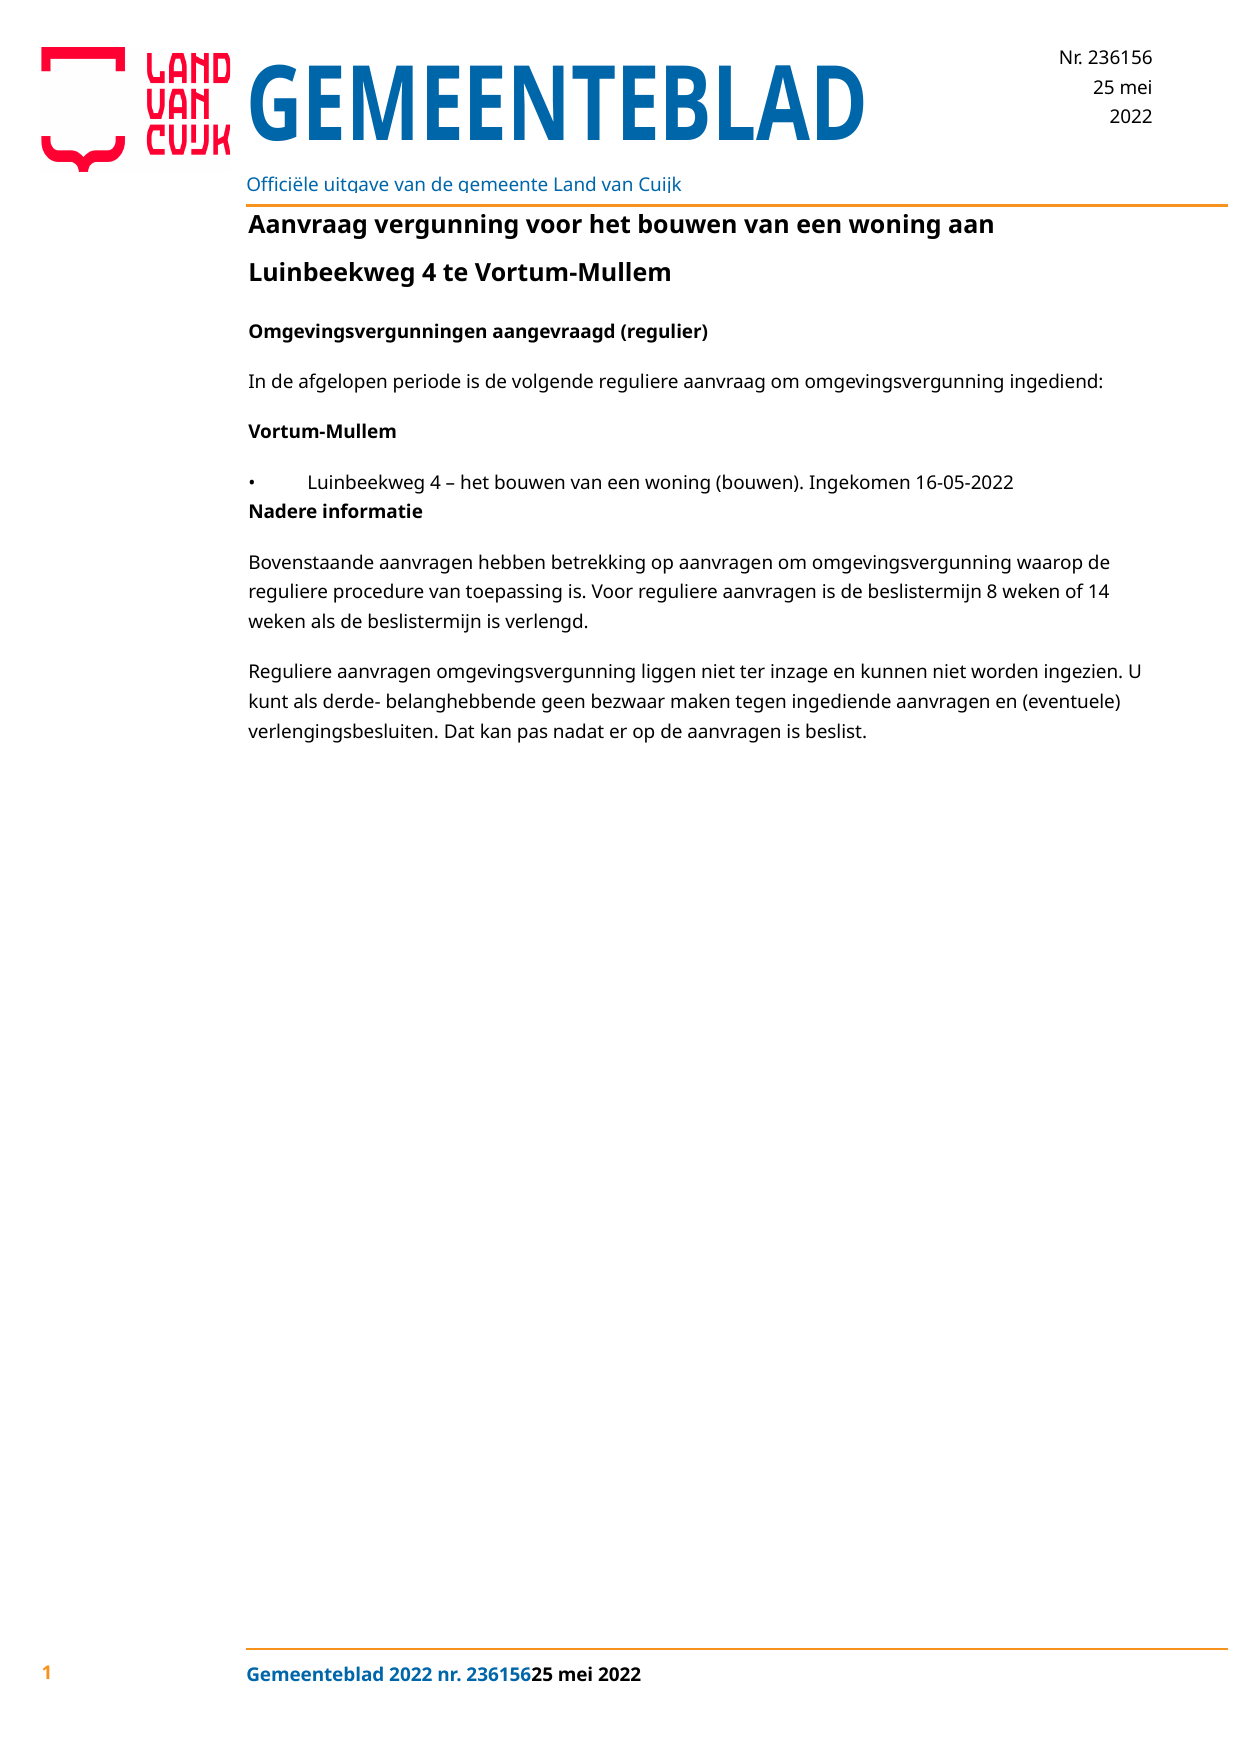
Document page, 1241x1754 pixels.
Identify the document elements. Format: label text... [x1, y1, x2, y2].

text Aanvraag vergunning voor het bouwen van een woning aan Luinbeekweg 4 te Vortum-Mullem [248, 207, 1152, 288]
text Vortum-Mullem [248, 419, 1152, 444]
text Bovenstaande aanvragen hebben betrekking op aanvragen om omgevingsvergunning waarop de reguliere procedure van toepassing is. Voor reguliere aanvragen is de beslistermijn 8 weken of 14 weken als de beslistermijn is verlengd. [248, 549, 1152, 634]
text Omgevingsvergunningen aangevraagd (regulier) [248, 318, 1152, 344]
picture [41, 47, 231, 172]
text Reguliere aanvragen omgevingsvergunning liggen niet ter inzage en kunnen niet worden ingezien. U kunt als derde- belanghebbende geen bezwaar maken tegen ingediende aanvragen en (eventuele) verlengingsbesluiten. Dat kan pas nadat er op de aanvragen is beslist. [248, 659, 1152, 744]
text In de afgelopen periode is de volgende reguliere aanvraag om omgevingsvergunning ingediend: [248, 368, 1152, 394]
text Nadere informatie [248, 499, 1152, 524]
list Luinbeekweg 4 – het bouwen van een woning (bouwen). Ingekomen 16-05-2022 [248, 469, 1152, 495]
